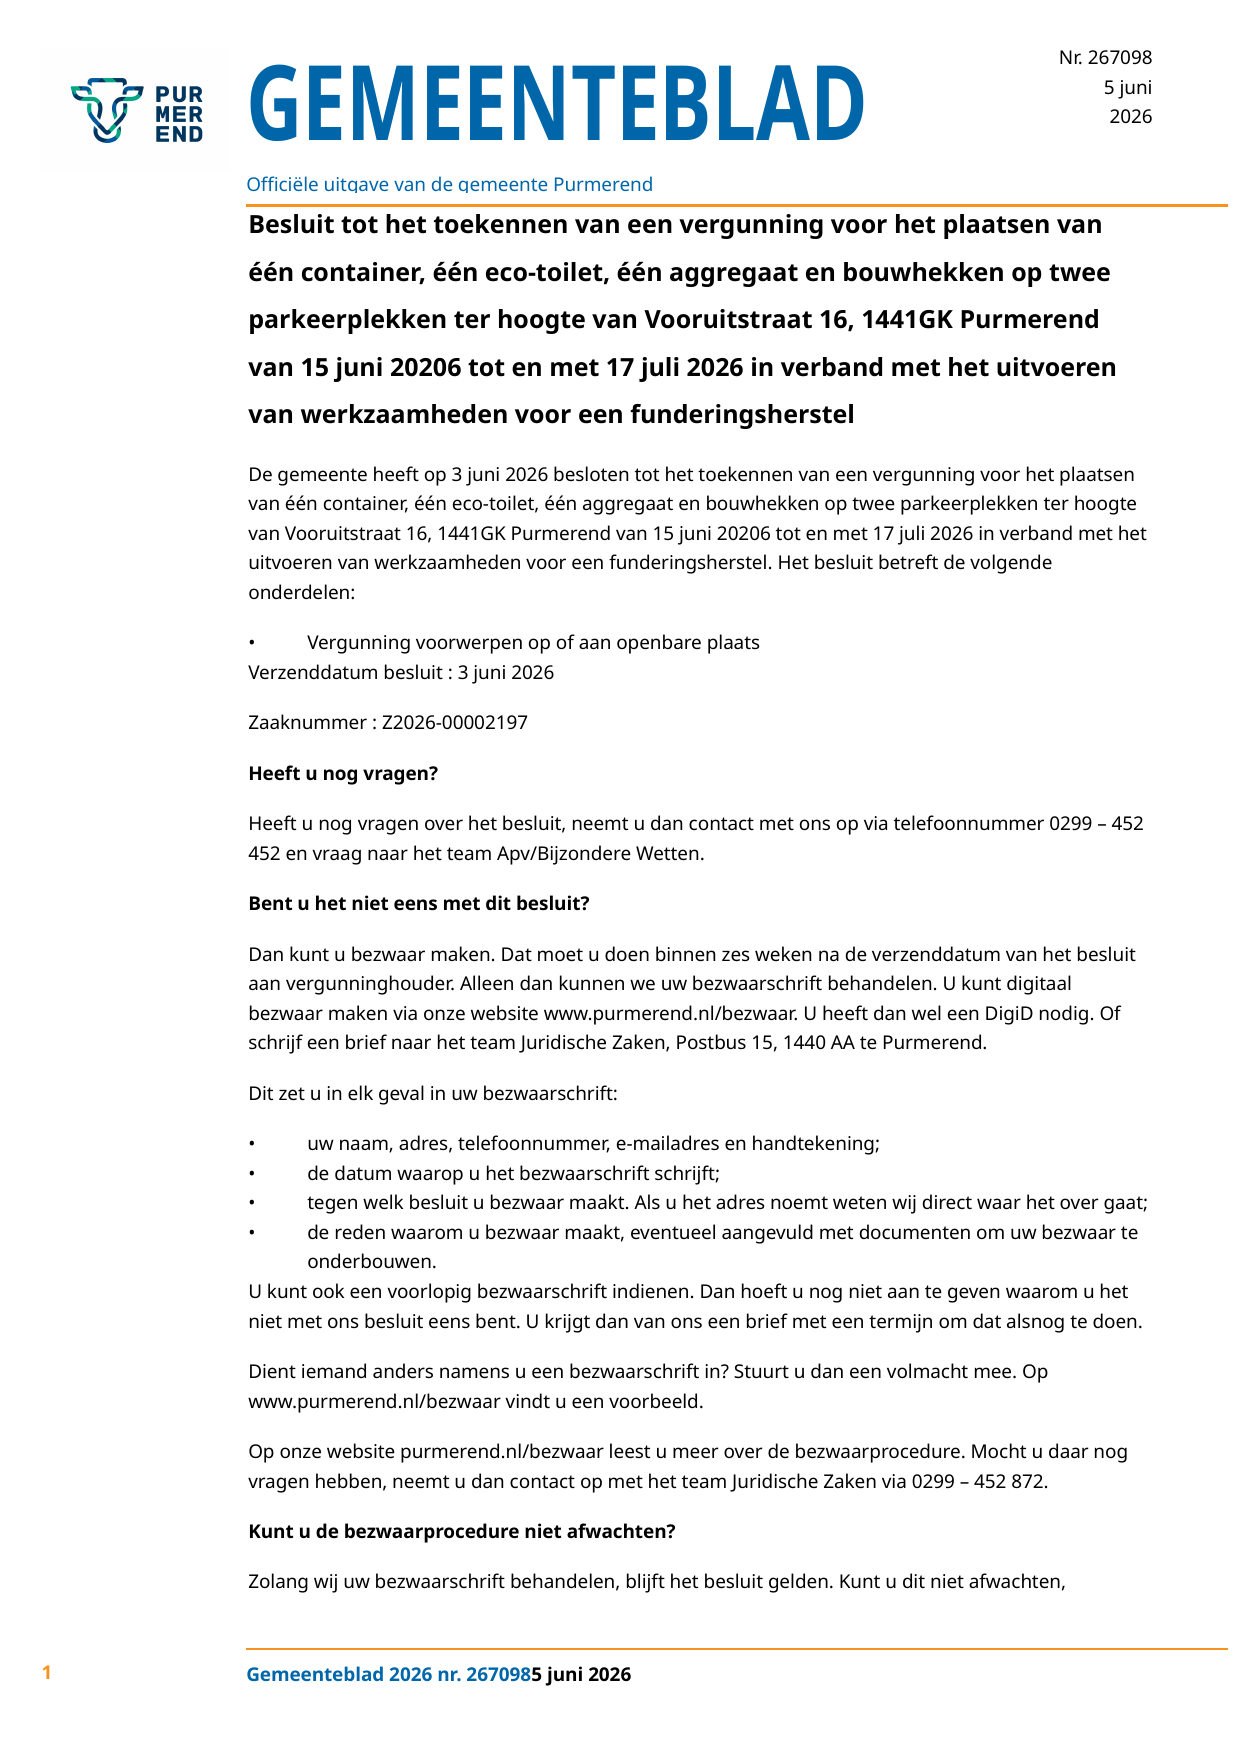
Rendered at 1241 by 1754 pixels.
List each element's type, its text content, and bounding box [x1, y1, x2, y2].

text Dan kunt u bezwaar maken. Dat moet u doen binnen zes weken na de verzenddatum van het besluit aan vergunninghouder. Alleen dan kunnen we uw bezwaarschrift behandelen. U kunt digitaal bezwaar maken via onze website www.purmerend.nl/bezwaar. U heeft dan wel een DigiD nodig. Of schrijf een brief naar het team Juridische Zaken, Postbus 15, 1440 AA te Purmerend. [248, 941, 1152, 1055]
text U kunt ook een voorlopig bezwaarschrift indienen. Dan hoeft u nog niet aan te geven waarom u het niet met ons besluit eens bent. U krijgt dan van ons een brief met een termijn om dat alsnog te doen. [248, 1278, 1152, 1333]
list de reden waarom u bezwaar maakt, eventueel aangevuld met documenten om uw bezwaar te onderbouwen. [248, 1219, 1152, 1274]
list tegen welk besluit u bezwaar maakt. Als u het adres noemt weten wij direct waar het over gaat; [248, 1189, 1152, 1215]
text Zaaknummer : Z2026-00002197 [248, 709, 1152, 735]
list de datum waarop u het bezwaarschrift schrijft; [248, 1160, 1152, 1186]
text Op onze website purmerend.nl/bezwaar leest u meer over de bezwaarprocedure. Mocht u daar nog vragen hebben, neemt u dan contact op met het team Juridische Zaken via 0299 – 452 872. [248, 1438, 1152, 1493]
list Vergunning voorwerpen op of aan openbare plaats [248, 629, 1152, 655]
text Dient iemand anders namens u een bezwaarschrift in? Stuurt u dan een volmacht mee. Op www.purmerend.nl/bezwaar vindt u een voorbeeld. [248, 1358, 1152, 1413]
text Besluit tot het toekennen van een vergunning voor het plaatsen van één container, één eco-toilet, één aggregaat en bouwhekken op twee parkeerplekken ter hoogte van Vooruitstraat 16, 1441GK Purmerend van 15 juni 20206 tot en met 17 juli 2026 in verband met het uitvoeren van werkzaamheden voor een funderingsherstel [248, 207, 1152, 431]
text Bent u het niet eens met dit besluit? [248, 890, 1152, 916]
text Dit zet u in elk geval in uw bezwaarschrift: [248, 1080, 1152, 1106]
text De gemeente heeft op 3 juni 2026 besloten tot het toekennen van een vergunning voor het plaatsen van één container, één eco-toilet, één aggregaat en bouwhekken op twee parkeerplekken ter hoogte van Vooruitstraat 16, 1441GK Purmerend van 15 juni 20206 tot en met 17 juli 2026 in verband met het uitvoeren van werkzaamheden voor een funderingsherstel. Het besluit betreft de volgende onderdelen: [248, 461, 1152, 605]
text Zolang wij uw bezwaarschrift behandelen, blijft het besluit gelden. Kunt u dit niet afwachten, [248, 1569, 1152, 1594]
picture [41, 47, 231, 172]
text Kunt u de bezwaarprocedure niet afwachten? [248, 1518, 1152, 1544]
text Heeft u nog vragen? [248, 760, 1152, 786]
text Heeft u nog vragen over het besluit, neemt u dan contact met ons op via telefoonnummer 0299 – 452 452 en vraag naar het team Apv/Bijzondere Wetten. [248, 810, 1152, 866]
list uw naam, adres, telefoonnummer, e-mailadres en handtekening; [248, 1130, 1152, 1156]
text Verzenddatum besluit : 3 juni 2026 [248, 659, 1152, 685]
